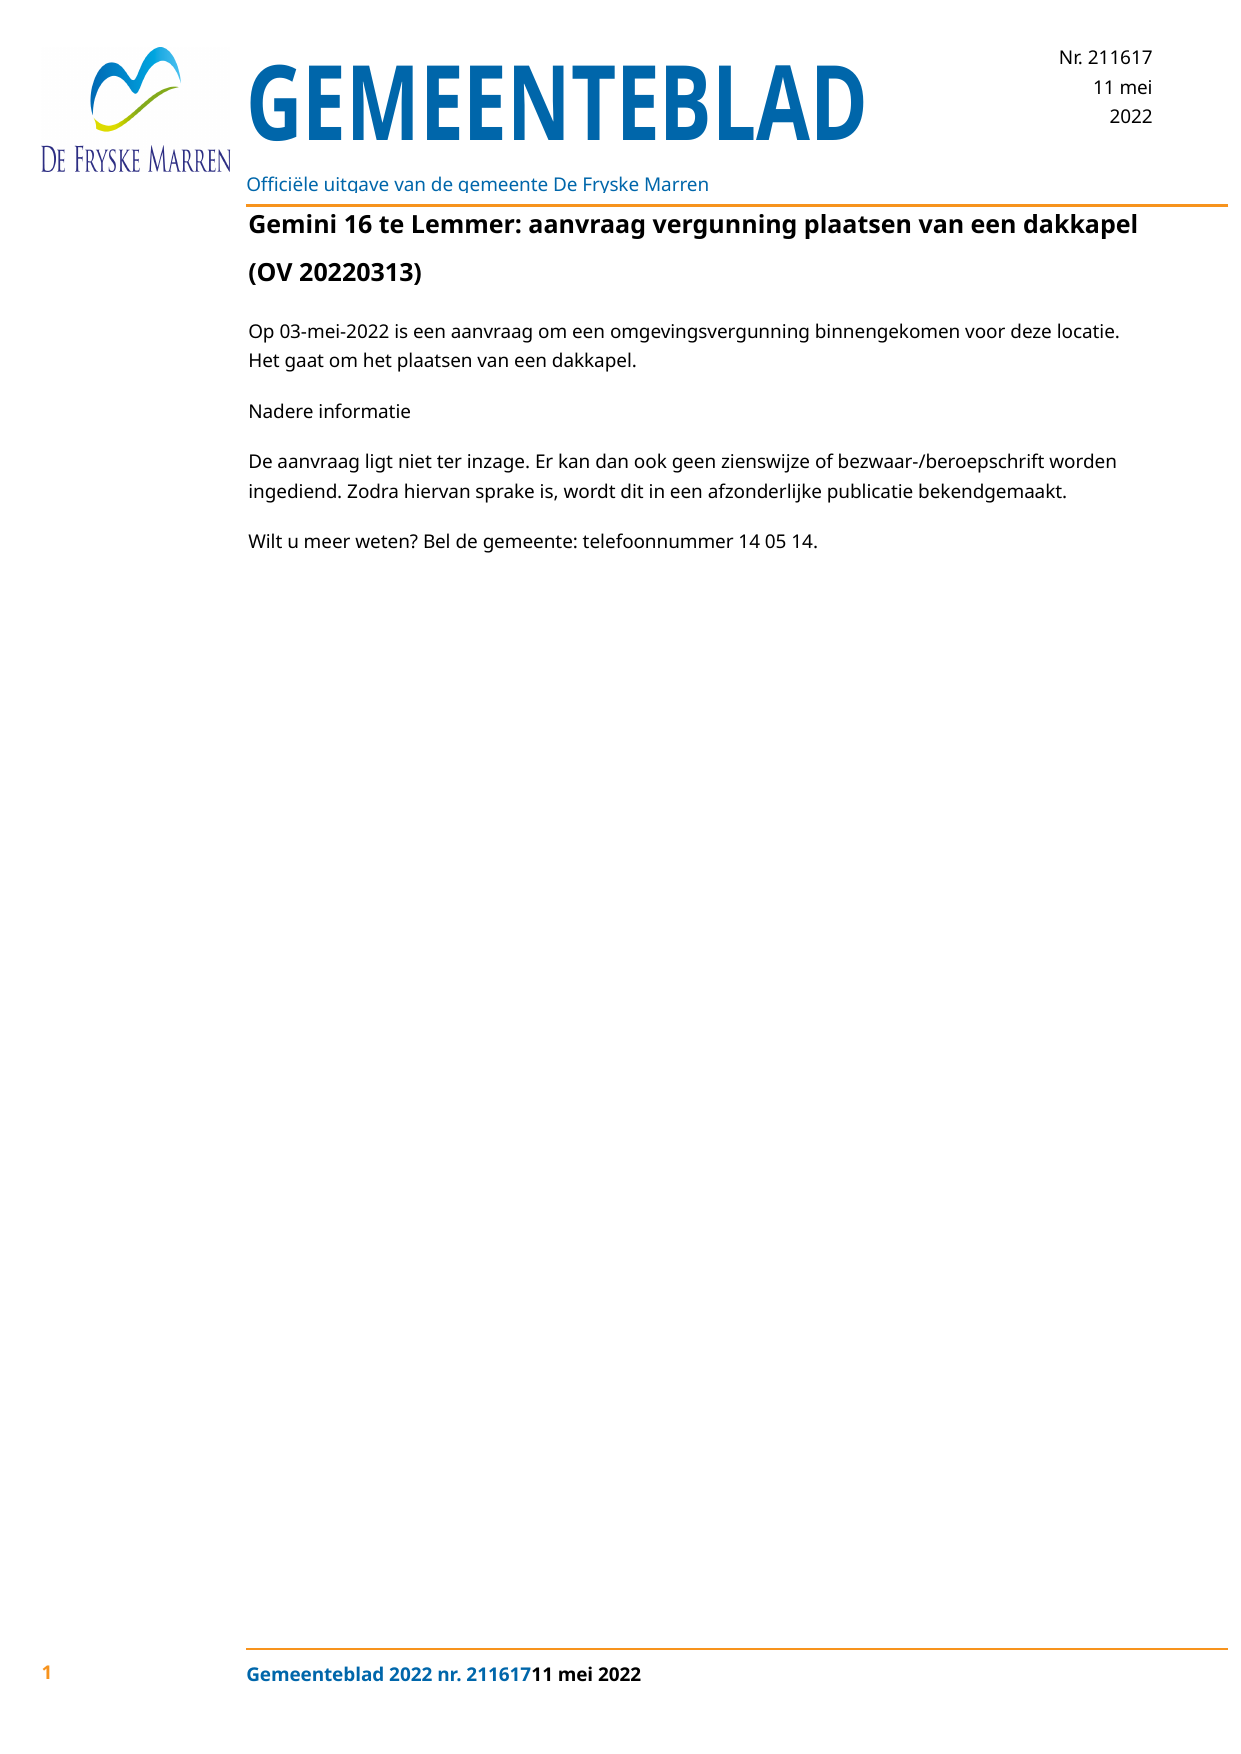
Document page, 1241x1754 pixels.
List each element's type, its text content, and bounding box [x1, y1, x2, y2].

picture [41, 47, 231, 172]
text Wilt u meer weten? Bel de gemeente: telefoonnummer 14 05 14. [248, 528, 1152, 554]
text Op 03-mei-2022 is een aanvraag om een omgevingsvergunning binnengekomen voor deze locatie. Het gaat om het plaatsen van een dakkapel. [248, 318, 1152, 373]
text Nadere informatie [248, 398, 1152, 424]
text Gemini 16 te Lemmer: aanvraag vergunning plaatsen van een dakkapel (OV 20220313) [248, 207, 1152, 288]
text De aanvraag ligt niet ter inzage. Er kan dan ook geen zienswijze of bezwaar-/beroepschrift worden ingediend. Zodra hiervan sprake is, wordt dit in een afzonderlijke publicatie bekendgemaakt. [248, 448, 1152, 504]
